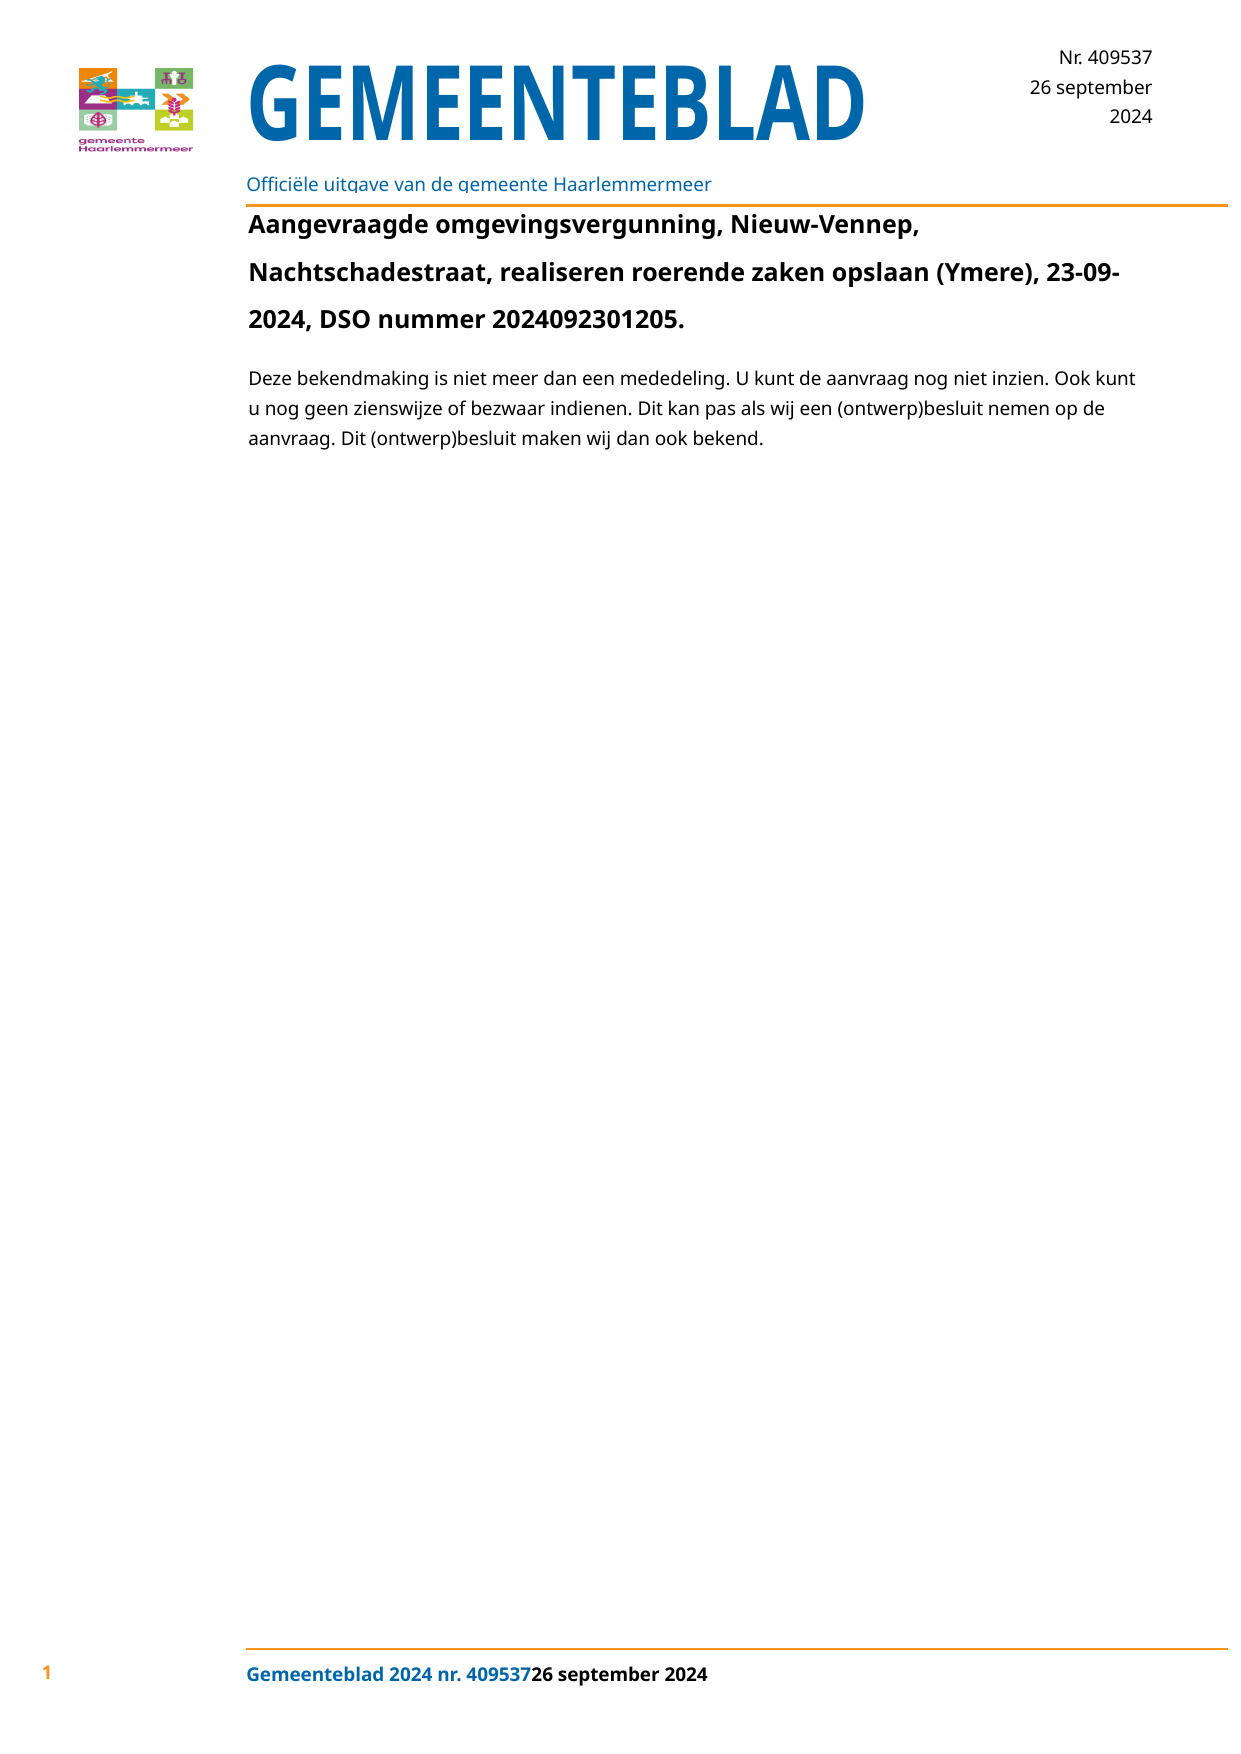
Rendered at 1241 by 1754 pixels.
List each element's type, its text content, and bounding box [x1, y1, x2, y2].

picture [41, 47, 231, 172]
text Aangevraagde omgevingsvergunning, Nieuw-Vennep, Nachtschadestraat, realiseren roerende zaken opslaan (Ymere), 23-09-2024, DSO nummer 2024092301205. [248, 207, 1152, 336]
text Deze bekendmaking is niet meer dan een mededeling. U kunt de aanvraag nog niet inzien. Ook kunt u nog geen zienswijze of bezwaar indienen. Dit kan pas als wij een (ontwerp)besluit nemen op de aanvraag. Dit (ontwerp)besluit maken wij dan ook bekend. [248, 366, 1152, 450]
